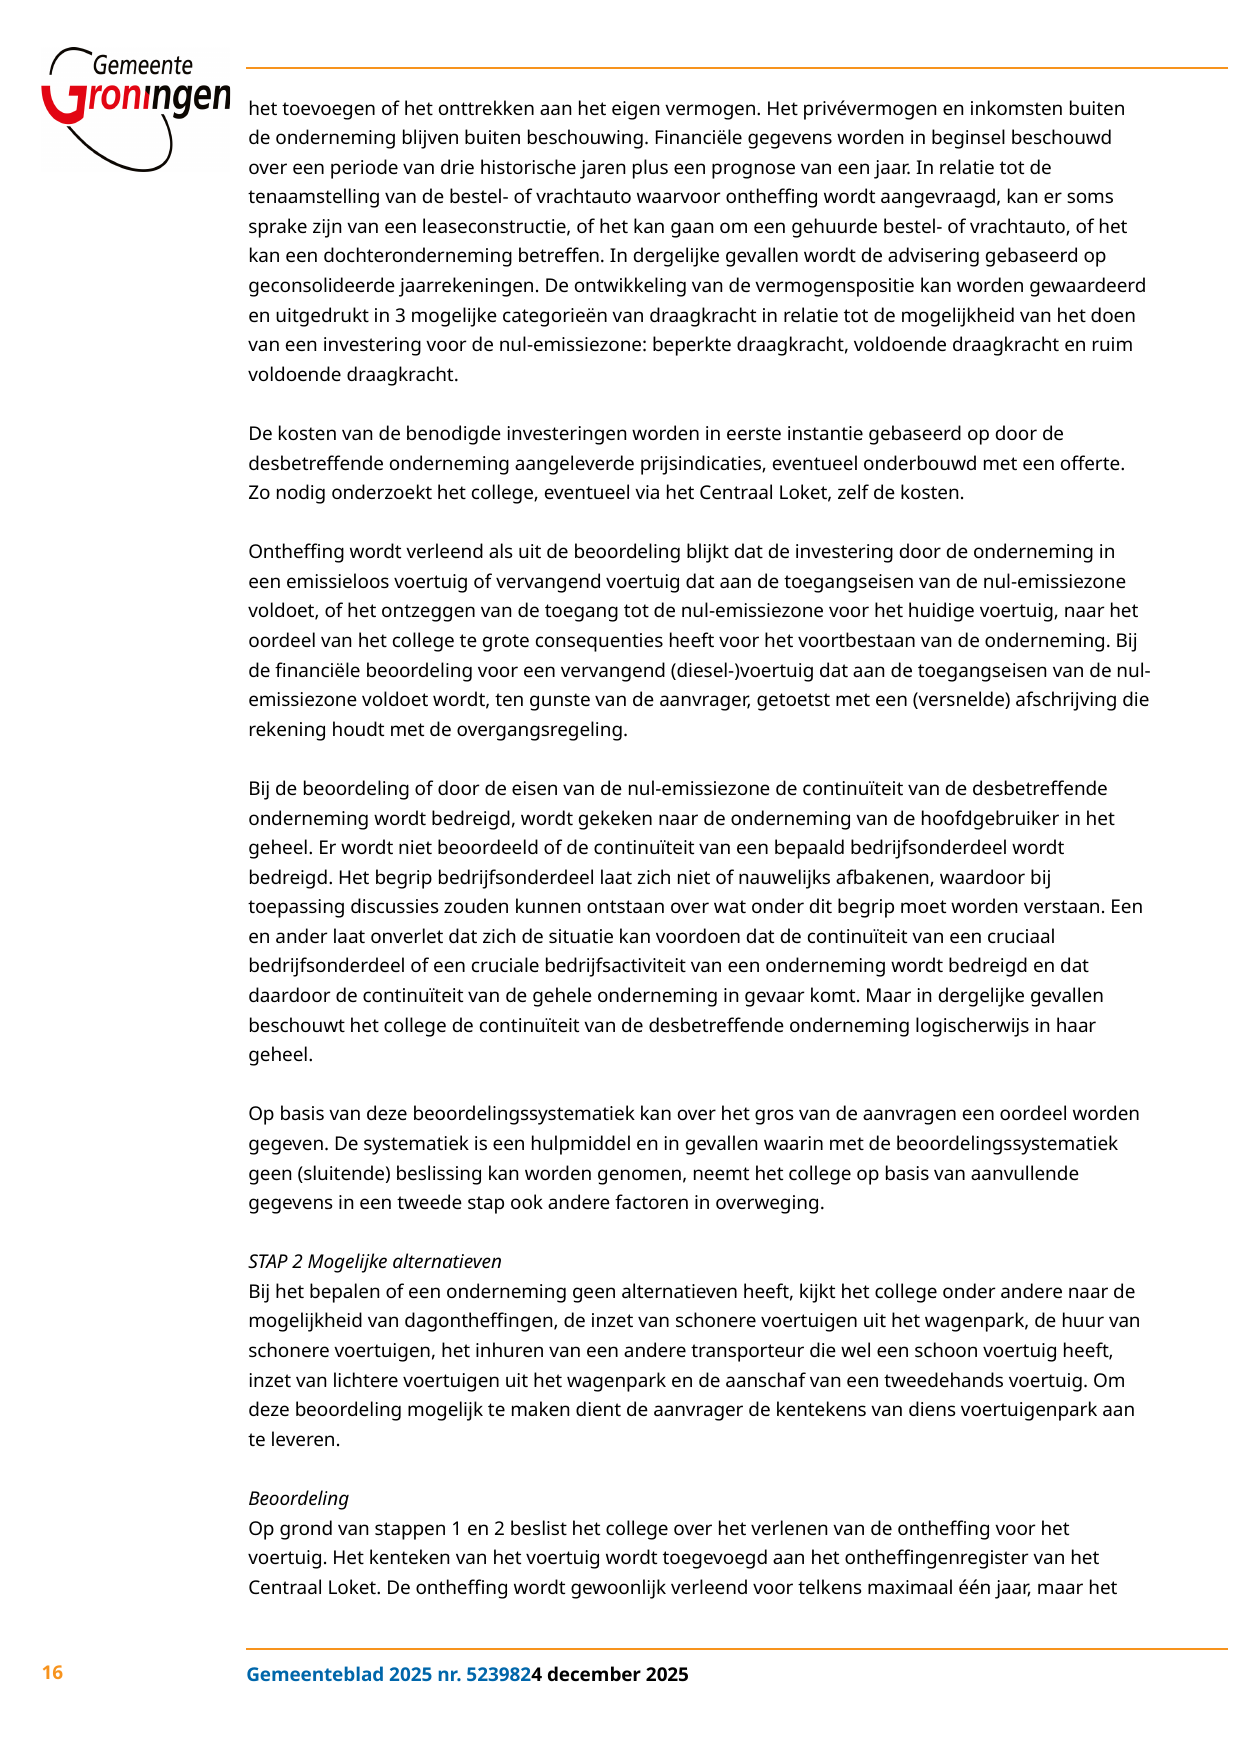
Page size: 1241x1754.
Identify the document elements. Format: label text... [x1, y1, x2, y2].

text STAP 2 Mogelijke alternatieven [248, 1248, 1152, 1274]
text Beoordeling [248, 1485, 1152, 1511]
picture [41, 47, 231, 172]
text Ontheffing wordt verleend als uit de beoordeling blijkt dat de investering door de onderneming in een emissieloos voertuig of vervangend voertuig dat aan de toegangseisen van de nul-emissiezone voldoet, of het ontzeggen van de toegang tot de nul-emissiezone voor het huidige voertuig, naar het oordeel van het college te grote consequenties heeft voor het voortbestaan van de onderneming. Bij de financiële beoordeling voor een vervangend (diesel-)voertuig dat aan de toegangseisen van de nul-emissiezone voldoet wordt, ten gunste van de aanvrager, getoetst met een (versnelde) afschrijving die rekening houdt met de overgangsregeling. [248, 538, 1152, 742]
text Bij de beoordeling of door de eisen van de nul-emissiezone de continuïteit van de desbetreffende onderneming wordt bedreigd, wordt gekeken naar de onderneming van de hoofdgebruiker in het geheel. Er wordt niet beoordeeld of de continuïteit van een bepaald bedrijfsonderdeel wordt bedreigd. Het begrip bedrijfsonderdeel laat zich niet of nauwelijks afbakenen, waardoor bij toepassing discussies zouden kunnen ontstaan over wat onder dit begrip moet worden verstaan. Een en ander laat onverlet dat zich de situatie kan voordoen dat de continuïteit van een cruciaal bedrijfsonderdeel of een cruciale bedrijfsactiviteit van een onderneming wordt bedreigd en dat daardoor de continuïteit van de gehele onderneming in gevaar komt. Maar in dergelijke gevallen beschouwt het college de continuïteit van de desbetreffende onderneming logischerwijs in haar geheel. [248, 775, 1152, 1067]
text Op basis van deze beoordelingssystematiek kan over het gros van de aanvragen een oordeel worden gegeven. De systematiek is een hulpmiddel en in gevallen waarin met de beoordelingssystematiek geen (sluitende) beslissing kan worden genomen, neemt het college op basis van aanvullende gegevens in een tweede stap ook andere factoren in overweging. [248, 1101, 1152, 1215]
text Bij het bepalen of een onderneming geen alternatieven heeft, kijkt het college onder andere naar de mogelijkheid van dagontheffingen, de inzet van schonere voertuigen uit het wagenpark, de huur van schonere voertuigen, het inhuren van een andere transporteur die wel een schoon voertuig heeft, inzet van lichtere voertuigen uit het wagenpark en de aanschaf van een tweedehands voertuig. Om deze beoordeling mogelijk te maken dient de aanvrager de kentekens van diens voertuigenpark aan te leveren. [248, 1278, 1152, 1452]
text De kosten van de benodigde investeringen worden in eerste instantie gebaseerd op door de desbetreffende onderneming aangeleverde prijsindicaties, eventueel onderbouwd met een offerte. Zo nodig onderzoekt het college, eventueel via het Centraal Loket, zelf de kosten. [248, 420, 1152, 505]
text Op grond van stappen 1 en 2 beslist het college over het verlenen van de ontheffing voor het voertuig. Het kenteken van het voertuig wordt toegevoegd aan het ontheffingenregister van het Centraal Loket. De ontheffing wordt gewoonlijk verleend voor telkens maximaal één jaar, maar het [248, 1515, 1152, 1600]
text het toevoegen of het onttrekken aan het eigen vermogen. Het privévermogen en inkomsten buiten de onderneming blijven buiten beschouwing. Financiële gegevens worden in beginsel beschouwd over een periode van drie historische jaren plus een prognose van een jaar. In relatie tot de tenaamstelling van de bestel- of vrachtauto waarvoor ontheffing wordt aangevraagd, kan er soms sprake zijn van een leaseconstructie, of het kan gaan om een gehuurde bestel- of vrachtauto, of het kan een dochteronderneming betreffen. In dergelijke gevallen wordt de advisering gebaseerd op geconsolideerde jaarrekeningen. De ontwikkeling van de vermogenspositie kan worden gewaardeerd en uitgedrukt in 3 mogelijke categorieën van draagkracht in relatie tot de mogelijkheid van het doen van een investering voor de nul-emissiezone: beperkte draagkracht, voldoende draagkracht en ruim voldoende draagkracht. [248, 95, 1152, 387]
